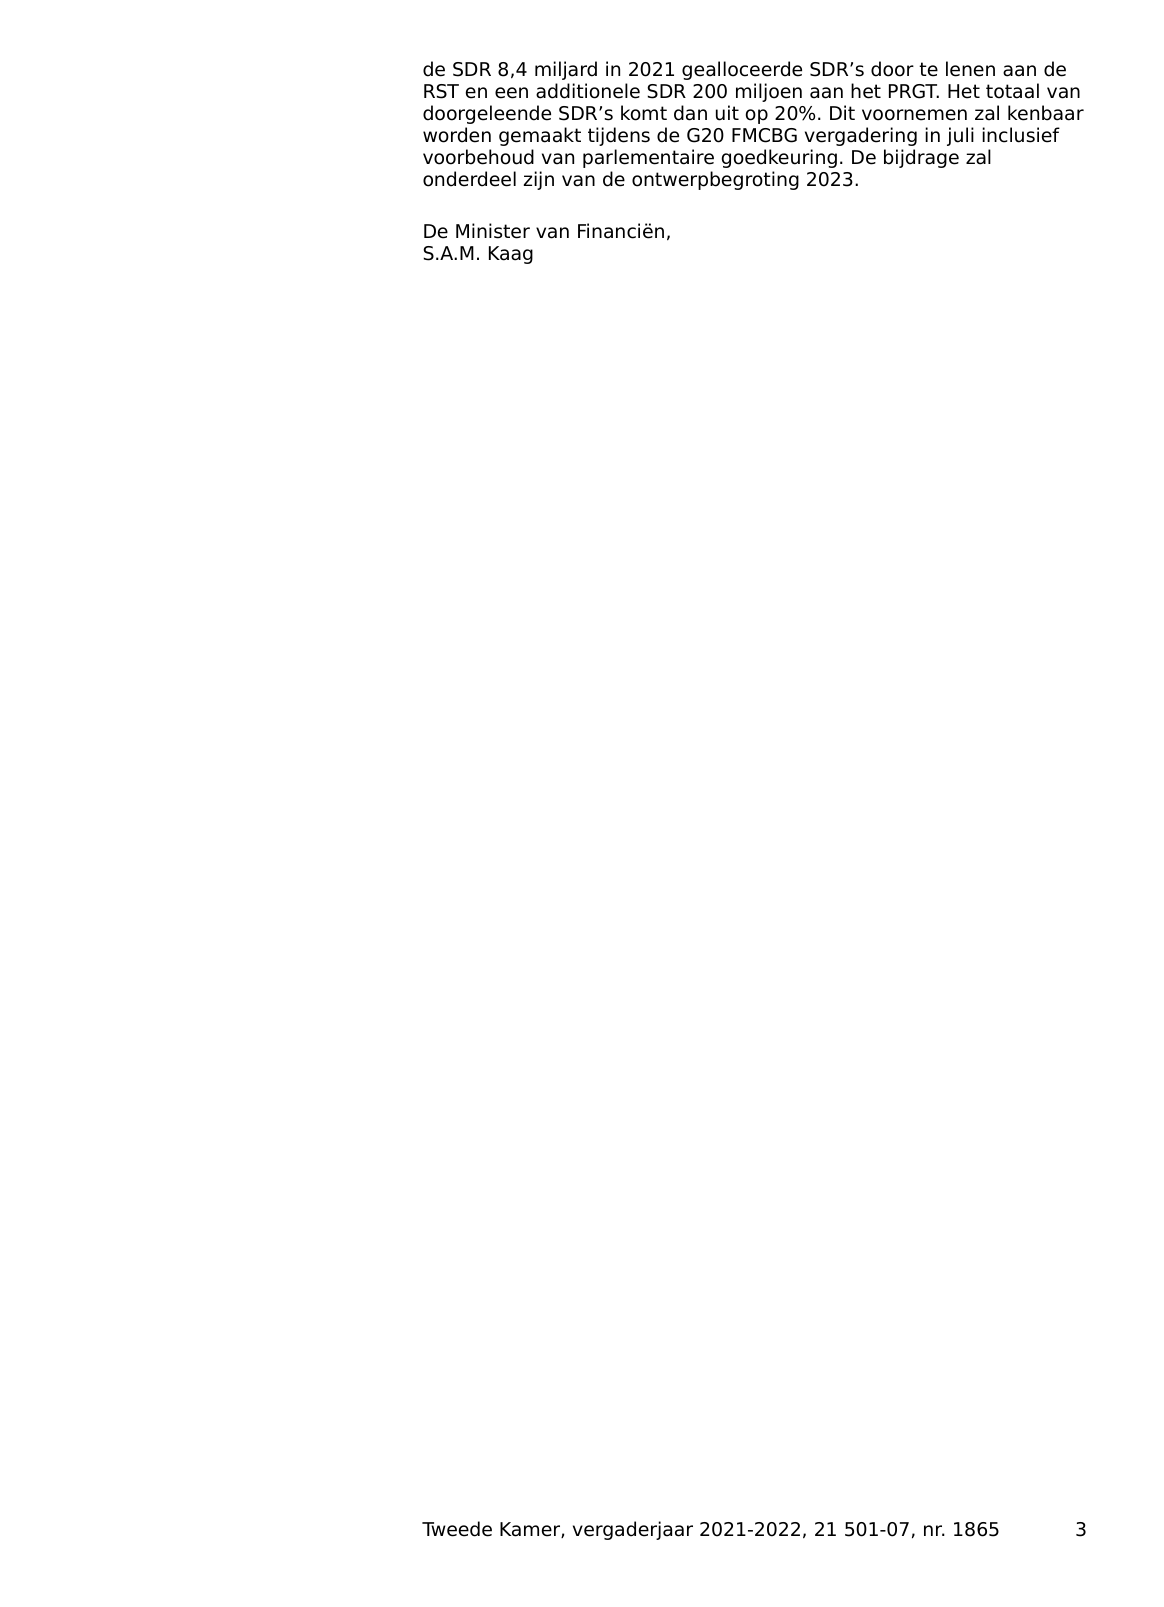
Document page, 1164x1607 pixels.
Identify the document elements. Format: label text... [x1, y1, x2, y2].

text De Minister van Financiën, S.A.M. Kaag [422, 221, 1087, 265]
text de SDR 8,4 miljard in 2021 gealloceerde SDR’s door te lenen aan de RST en een additionele SDR 200 miljoen aan het PRGT. Het totaal van doorgeleende SDR’s komt dan uit op 20%. Dit voornemen zal kenbaar worden gemaakt tijdens de G20 FMCBG vergadering in juli inclusief voorbehoud van parlementaire goedkeuring. De bijdrage zal onderdeel zijn van de ontwerpbegroting 2023. [422, 59, 1087, 191]
